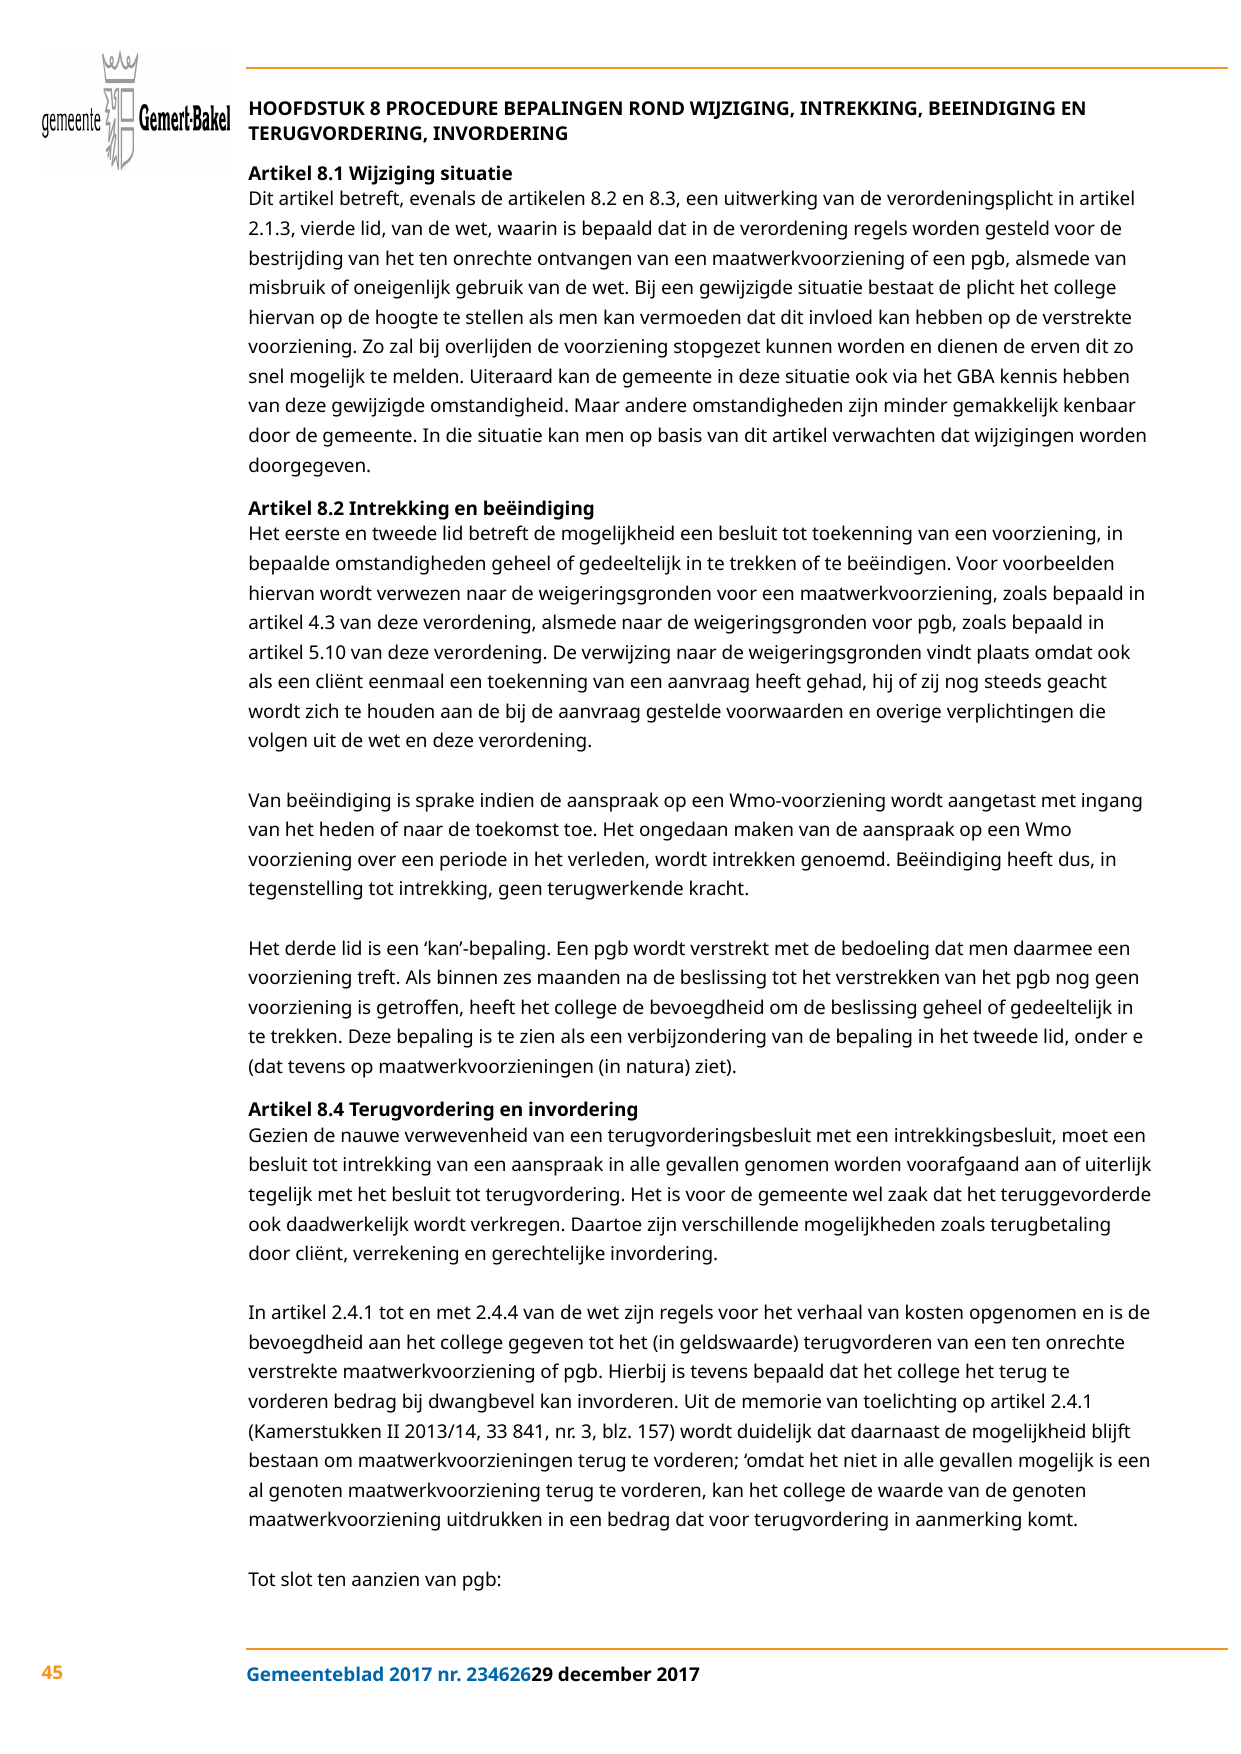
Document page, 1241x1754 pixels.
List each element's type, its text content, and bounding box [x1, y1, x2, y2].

text Van beëindiging is sprake indien de aanspraak op een Wmo-voorziening wordt aangetast met ingang van het heden of naar de toekomst toe. Het ongedaan maken van de aanspraak op een Wmo voorziening over een periode in het verleden, wordt intrekken genoemd. Beëindiging heeft dus, in tegenstelling tot intrekking, geen terugwerkende kracht. [248, 787, 1152, 901]
picture [41, 47, 231, 172]
text Artikel 8.4 Terugvordering en invordering [248, 1096, 1152, 1122]
text Dit artikel betreft, evenals de artikelen 8.2 en 8.3, een uitwerking van de verordeningsplicht in artikel 2.1.3, vierde lid, van de wet, waarin is bepaald dat in de verordening regels worden gesteld voor de bestrijding van het ten onrechte ontvangen van een maatwerkvoorziening of een pgb, alsmede van misbruik of oneigenlijk gebruik van de wet. Bij een gewijzigde situatie bestaat de plicht het college hiervan op de hoogte te stellen als men kan vermoeden dat dit invloed kan hebben op de verstrekte voorziening. Zo zal bij overlijden de voorziening stopgezet kunnen worden en dienen de erven dit zo snel mogelijk te melden. Uiteraard kan de gemeente in deze situatie ook via het GBA kennis hebben van deze gewijzigde omstandigheid. Maar andere omstandigheden zijn minder gemakkelijk kenbaar door de gemeente. In die situatie kan men op basis van dit artikel verwachten dat wijzigingen worden doorgegeven. [248, 186, 1152, 477]
text Artikel 8.1 Wijziging situatie [248, 160, 1152, 186]
text In artikel 2.4.1 tot en met 2.4.4 van de wet zijn regels voor het verhaal van kosten opgenomen en is de bevoegdheid aan het college gegeven tot het (in geldswaarde) terugvorderen van een ten onrechte verstrekte maatwerkvoorziening of pgb. Hierbij is tevens bepaald dat het college het terug te vorderen bedrag bij dwangbevel kan invorderen. Uit de memorie van toelichting op artikel 2.4.1 (Kamerstukken II 2013/14, 33 841, nr. 3, blz. 157) wordt duidelijk dat daarnaast de mogelijkheid blijft bestaan om maatwerkvoorzieningen terug te vorderen; ‘omdat het niet in alle gevallen mogelijk is een al genoten maatwerkvoorziening terug te vorderen, kan het college de waarde van de genoten maatwerkvoorziening uitdrukken in een bedrag dat voor terugvordering in aanmerking komt. [248, 1299, 1152, 1532]
text ook daadwerkelijk wordt verkregen. Daartoe zijn verschillende mogelijkheden zoals terugbetaling door cliënt, verrekening en gerechtelijke invordering. [248, 1211, 1152, 1266]
text Artikel 8.2 Intrekking en beëindiging [248, 495, 1152, 521]
text Tot slot ten aanzien van pgb: [248, 1566, 1152, 1591]
text Gezien de nauwe verwevenheid van een terugvorderingsbesluit met een intrekkingsbesluit, moet een besluit tot intrekking van een aanspraak in alle gevallen genomen worden voorafgaand aan of uiterlijk tegelijk met het besluit tot terugvordering. Het is voor de gemeente wel zaak dat het teruggevorderde [248, 1122, 1152, 1207]
text HOOFDSTUK 8 PROCEDURE BEPALINGEN ROND WIJZIGING, INTREKKING, BEEINDIGING EN TERUGVORDERING, INVORDERING [248, 95, 1152, 146]
text Het derde lid is een ‘kan’-bepaling. Een pgb wordt verstrekt met de bedoeling dat men daarmee een voorziening treft. Als binnen zes maanden na de beslissing tot het verstrekken van het pgb nog geen voorziening is getroffen, heeft het college de bevoegdheid om de beslissing geheel of gedeeltelijk in te trekken. Deze bepaling is te zien als een verbijzondering van de bepaling in het tweede lid, onder e (dat tevens op maatwerkvoorzieningen (in natura) ziet). [248, 935, 1152, 1079]
text Het eerste en tweede lid betreft de mogelijkheid een besluit tot toekenning van een voorziening, in bepaalde omstandigheden geheel of gedeeltelijk in te trekken of te beëindigen. Voor voorbeelden hiervan wordt verwezen naar de weigeringsgronden voor een maatwerkvoorziening, zoals bepaald in artikel 4.3 van deze verordening, alsmede naar de weigeringsgronden voor pgb, zoals bepaald in artikel 5.10 van deze verordening. De verwijzing naar de weigeringsgronden vindt plaats omdat ook als een cliënt eenmaal een toekenning van een aanvraag heeft gehad, hij of zij nog steeds geacht wordt zich te houden aan de bij de aanvraag gestelde voorwaarden en overige verplichtingen die volgen uit de wet en deze verordening. [248, 521, 1152, 753]
